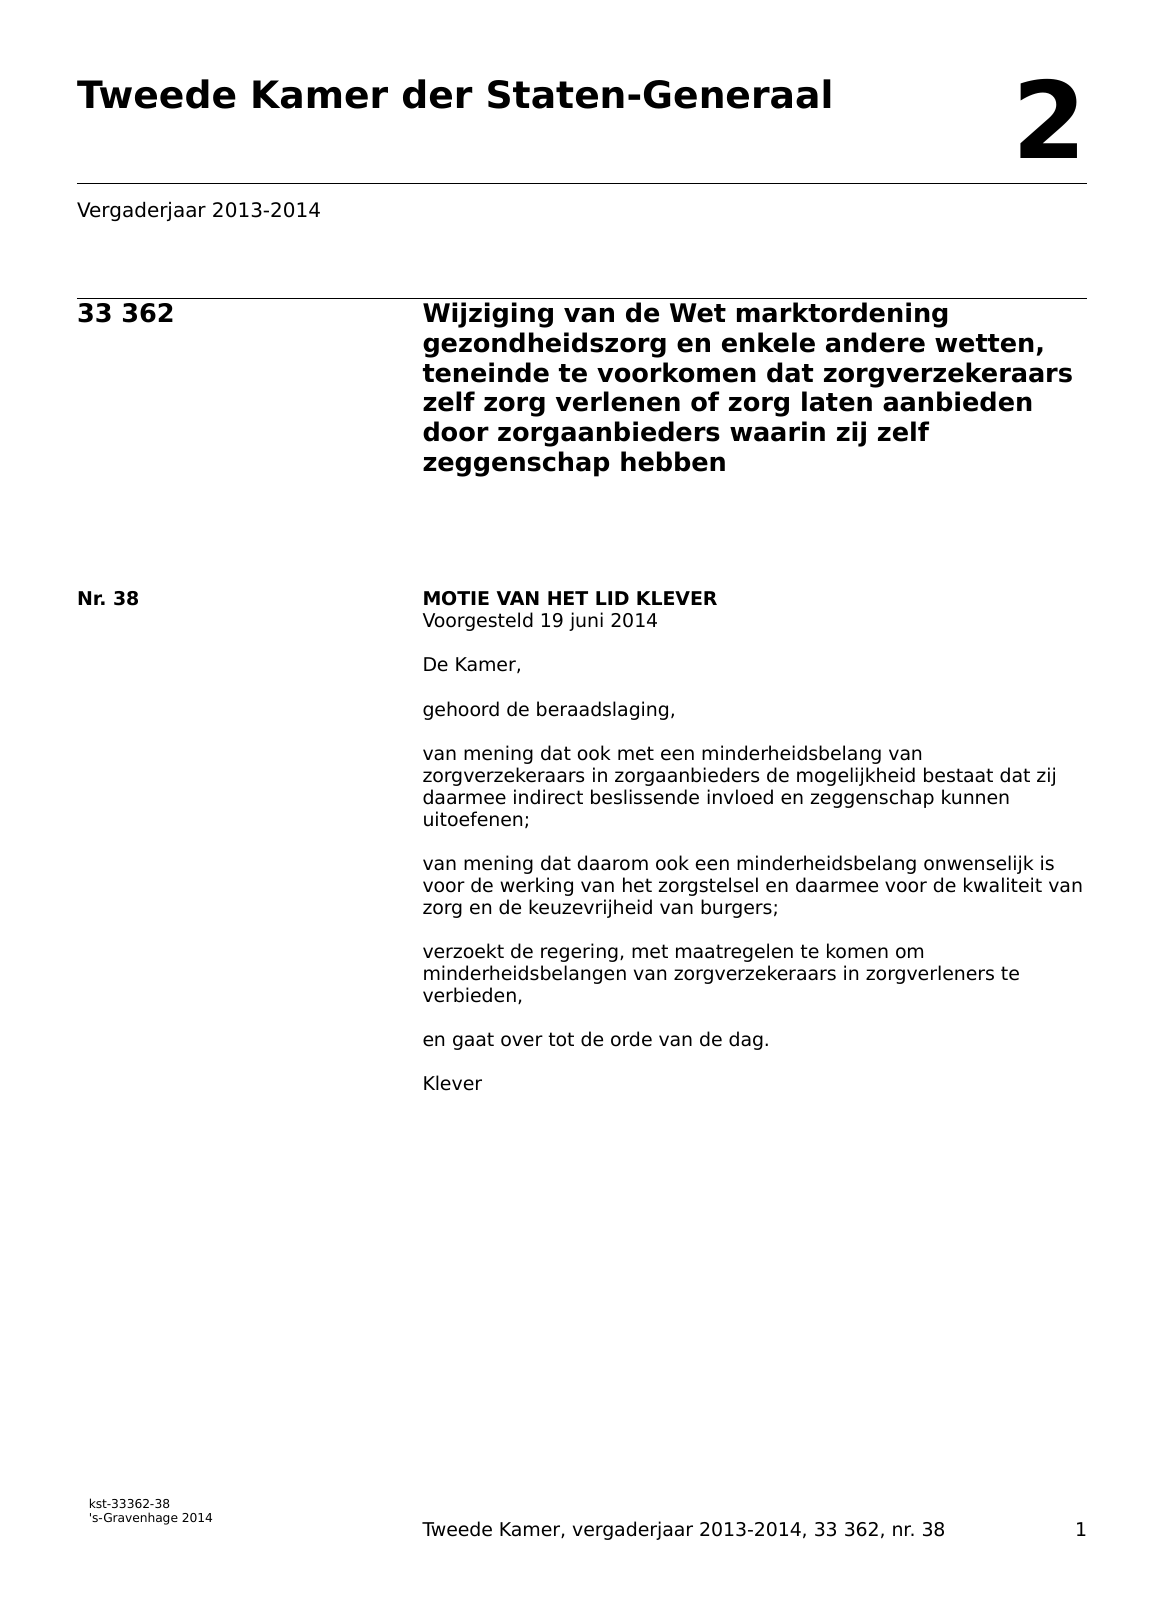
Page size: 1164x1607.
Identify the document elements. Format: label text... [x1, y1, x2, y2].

text kst-33362-38 [88, 1497, 323, 1511]
text Klever [422, 1073, 1087, 1095]
text gehoord de beraadslaging, [422, 698, 1087, 720]
text 's-Gravenhage 2014 [88, 1511, 323, 1525]
text van mening dat ook met een minderheidsbelang van zorgverzekeraars in zorgaanbieders de mogelijkheid bestaat dat zij daarmee indirect beslissende invloed en zeggenschap kunnen uitoefenen; [422, 743, 1087, 831]
text van mening dat daarom ook een minderheidsbelang onwenselijk is voor de werking van het zorgstelsel en daarmee voor de kwaliteit van zorg en de keuzevrijheid van burgers; [422, 853, 1087, 919]
table_header 2 [886, 59, 1087, 183]
table_header Tweede Kamer der Staten-Generaal [77, 59, 886, 183]
text en gaat over tot de orde van de dag. [422, 1029, 1087, 1051]
text verzoekt de regering, met maatregelen te komen om minderheidsbelangen van zorgverzekeraars in zorgverleners te verbieden, [422, 941, 1087, 1007]
subtitle 33 362 Wijziging van de Wet marktordening gezondheidszorg en enkele andere wetten, teneinde te voorkomen dat zorgverzekeraars zelf zorg verlenen of zorg laten aanbieden door zorgaanbieders waarin zij zelf zeggenschap hebben [77, 299, 1087, 477]
text De Kamer, [422, 654, 1087, 676]
text Voorgesteld 19 juni 2014 [422, 610, 1087, 632]
subtitle Nr. 38 MOTIE VAN HET LID KLEVER [77, 588, 1087, 610]
table_cell Vergaderjaar 2013-2014 [77, 184, 1087, 298]
